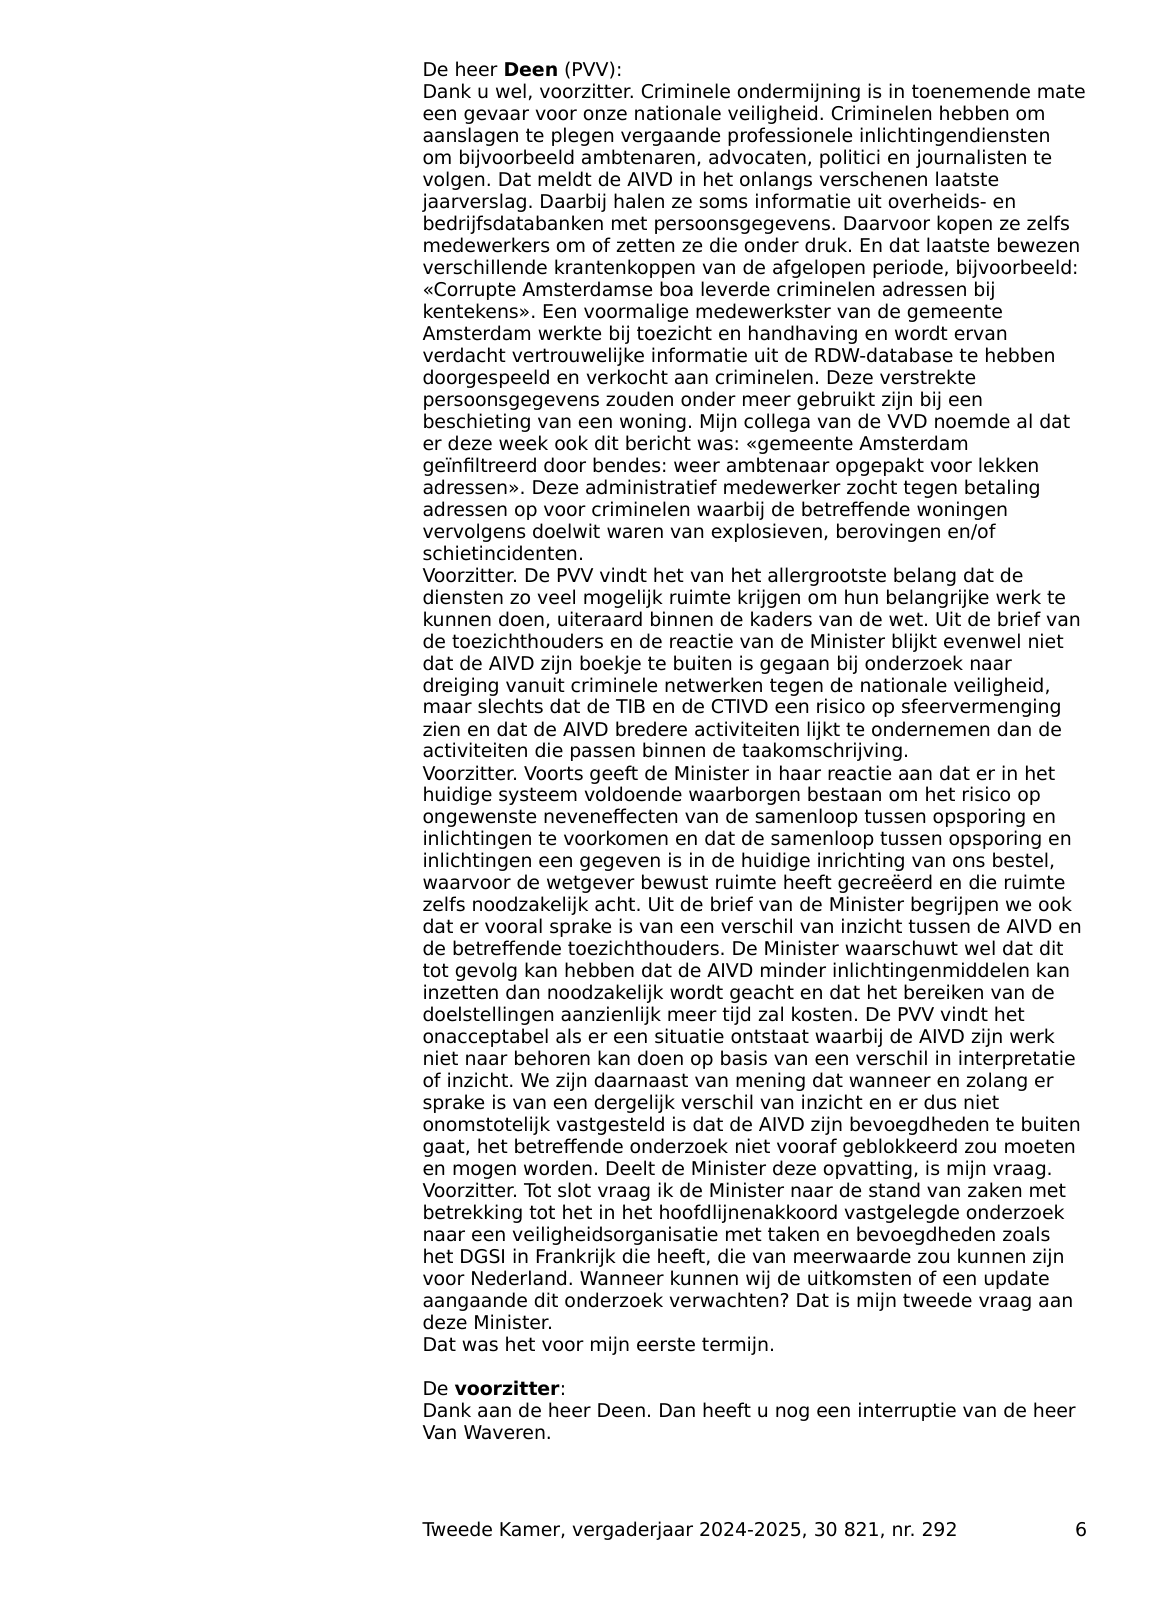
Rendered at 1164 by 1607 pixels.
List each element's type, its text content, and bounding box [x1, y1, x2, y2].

text De heer Deen (PVV): [422, 59, 1087, 81]
text Dank aan de heer Deen. Dan heeft u nog een interruptie van de heer Van Waveren. [422, 1400, 1087, 1444]
text Voorzitter. Voorts geeft de Minister in haar reactie aan dat er in het huidige systeem voldoende waarborgen bestaan om het risico op ongewenste neveneffecten van de samenloop tussen opsporing en inlichtingen te voorkomen en dat de samenloop tussen opsporing en inlichtingen een gegeven is in de huidige inrichting van ons bestel, waarvoor de wetgever bewust ruimte heeft gecreëerd en die ruimte zelfs noodzakelijk acht. Uit de brief van de Minister begrijpen we ook dat er vooral sprake is van een verschil van inzicht tussen de AIVD en de betreffende toezichthouders. De Minister waarschuwt wel dat dit tot gevolg kan hebben dat de AIVD minder inlichtingenmiddelen kan inzetten dan noodzakelijk wordt geacht en dat het bereiken van de doelstellingen aanzienlijk meer tijd zal kosten. De PVV vindt het onacceptabel als er een situatie ontstaat waarbij de AIVD zijn werk niet naar behoren kan doen op basis van een verschil in interpretatie of inzicht. We zijn daarnaast van mening dat wanneer en zolang er sprake is van een dergelijk verschil van inzicht en er dus niet onomstotelijk vastgesteld is dat de AIVD zijn bevoegdheden te buiten gaat, het betreffende onderzoek niet vooraf geblokkeerd zou moeten en mogen worden. Deelt de Minister deze opvatting, is mijn vraag. [422, 762, 1087, 1180]
text Voorzitter. De PVV vindt het van het allergrootste belang dat de diensten zo veel mogelijk ruimte krijgen om hun belangrijke werk te kunnen doen, uiteraard binnen de kaders van de wet. Uit de brief van de toezichthouders en de reactie van de Minister blijkt evenwel niet dat de AIVD zijn boekje te buiten is gegaan bij onderzoek naar dreiging vanuit criminele netwerken tegen de nationale veiligheid, maar slechts dat de TIB en de CTIVD een risico op sfeervermenging zien en dat de AIVD bredere activiteiten lijkt te ondernemen dan de activiteiten die passen binnen de taakomschrijving. [422, 564, 1087, 762]
text Dank u wel, voorzitter. Criminele ondermijning is in toenemende mate een gevaar voor onze nationale veiligheid. Criminelen hebben om aanslagen te plegen vergaande professionele inlichtingendiensten om bijvoorbeeld ambtenaren, advocaten, politici en journalisten te volgen. Dat meldt de AIVD in het onlangs verschenen laatste jaarverslag. Daarbij halen ze soms informatie uit overheids- en bedrijfsdatabanken met persoonsgegevens. Daarvoor kopen ze zelfs medewerkers om of zetten ze die onder druk. En dat laatste bewezen verschillende krantenkoppen van de afgelopen periode, bijvoorbeeld: «Corrupte Amsterdamse boa leverde criminelen adressen bij kentekens». Een voormalige medewerkster van de gemeente Amsterdam werkte bij toezicht en handhaving en wordt ervan verdacht vertrouwelijke informatie uit de RDW-database te hebben doorgespeeld en verkocht aan criminelen. Deze verstrekte persoonsgegevens zouden onder meer gebruikt zijn bij een beschieting van een woning. Mijn collega van de VVD noemde al dat er deze week ook dit bericht was: «gemeente Amsterdam geïnfiltreerd door bendes: weer ambtenaar opgepakt voor lekken adressen». Deze administratief medewerker zocht tegen betaling adressen op voor criminelen waarbij de betreffende woningen vervolgens doelwit waren van explosieven, berovingen en/of schietincidenten. [422, 81, 1087, 564]
text De voorzitter: [422, 1378, 1087, 1400]
text Dat was het voor mijn eerste termijn. [422, 1334, 1087, 1356]
text Voorzitter. Tot slot vraag ik de Minister naar de stand van zaken met betrekking tot het in het hoofdlijnenakkoord vastgelegde onderzoek naar een veiligheidsorganisatie met taken en bevoegdheden zoals het DGSI in Frankrijk die heeft, die van meerwaarde zou kunnen zijn voor Nederland. Wanneer kunnen wij de uitkomsten of een update aangaande dit onderzoek verwachten? Dat is mijn tweede vraag aan deze Minister. [422, 1180, 1087, 1334]
